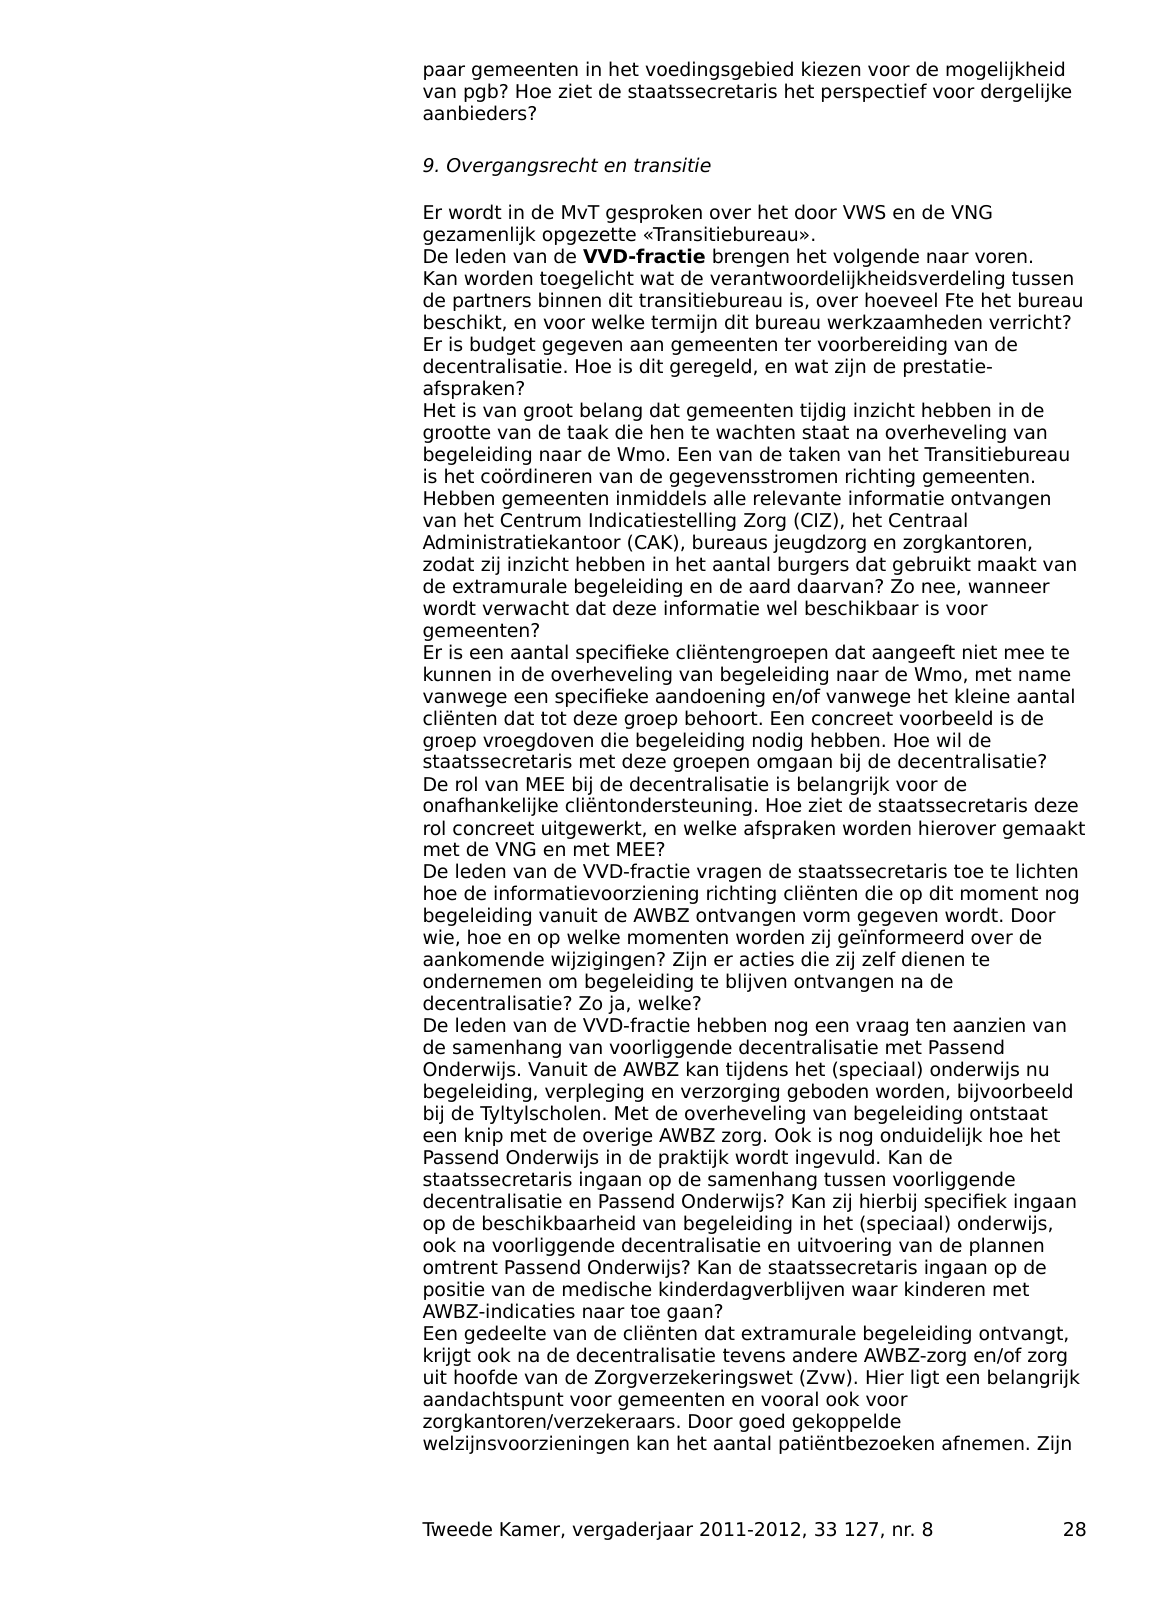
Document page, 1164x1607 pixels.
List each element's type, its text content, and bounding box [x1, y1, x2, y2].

text Er is een aantal specifieke cliëntengroepen dat aangeeft niet mee te kunnen in de overheveling van begeleiding naar de Wmo, met name vanwege een specifieke aandoening en/of vanwege het kleine aantal cliënten dat tot deze groep behoort. Een concreet voorbeeld is de groep vroegdoven die begeleiding nodig hebben. Hoe wil de staatssecretaris met deze groepen omgaan bij de decentralisatie? [422, 642, 1087, 773]
text De rol van MEE bij de decentralisatie is belangrijk voor de onafhankelijke cliëntondersteuning. Hoe ziet de staatssecretaris deze rol concreet uitgewerkt, en welke afspraken worden hierover gemaakt met de VNG en met MEE? [422, 773, 1087, 861]
text Er is budget gegeven aan gemeenten ter voorbereiding van de decentralisatie. Hoe is dit geregeld, en wat zijn de prestatie-afspraken? [422, 334, 1087, 400]
text De leden van de VVD-fractie vragen de staatssecretaris toe te lichten hoe de informatievoorziening richting cliënten die op dit moment nog begeleiding vanuit de AWBZ ontvangen vorm gegeven wordt. Door wie, hoe en op welke momenten worden zij geïnformeerd over de aankomende wijzigingen? Zijn er acties die zij zelf dienen te ondernemen om begeleiding te blijven ontvangen na de decentralisatie? Zo ja, welke? [422, 861, 1087, 1015]
text Een gedeelte van de cliënten dat extramurale begeleiding ontvangt, krijgt ook na de decentralisatie tevens andere AWBZ-zorg en/of zorg uit hoofde van de Zorgverzekeringswet (Zvw). Hier ligt een belangrijk aandachtspunt voor gemeenten en vooral ook voor zorgkantoren/verzekeraars. Door goed gekoppelde welzijnsvoorzieningen kan het aantal patiëntbezoeken afnemen. Zijn [422, 1323, 1087, 1455]
text Kan worden toegelicht wat de verantwoordelijkheidsverdeling tussen de partners binnen dit transitiebureau is, over hoeveel Fte het bureau beschikt, en voor welke termijn dit bureau werkzaamheden verricht? [422, 268, 1087, 334]
subtitle 9. Overgangsrecht en transitie [422, 155, 1087, 177]
text Er wordt in de MvT gesproken over het door VWS en de VNG gezamenlijk opgezette «Transitiebureau». [422, 202, 1087, 246]
text Het is van groot belang dat gemeenten tijdig inzicht hebben in de grootte van de taak die hen te wachten staat na overheveling van begeleiding naar de Wmo. Een van de taken van het Transitiebureau is het coördineren van de gegevensstromen richting gemeenten. Hebben gemeenten inmiddels alle relevante informatie ontvangen van het Centrum Indicatiestelling Zorg (CIZ), het Centraal Administratiekantoor (CAK), bureaus jeugdzorg en zorgkantoren, zodat zij inzicht hebben in het aantal burgers dat gebruikt maakt van de extramurale begeleiding en de aard daarvan? Zo nee, wanneer wordt verwacht dat deze informatie wel beschikbaar is voor gemeenten? [422, 400, 1087, 642]
text De leden van de VVD-fractie brengen het volgende naar voren. [422, 246, 1087, 268]
text paar gemeenten in het voedingsgebied kiezen voor de mogelijkheid van pgb? Hoe ziet de staatssecretaris het perspectief voor dergelijke aanbieders? [422, 59, 1087, 125]
text De leden van de VVD-fractie hebben nog een vraag ten aanzien van de samenhang van voorliggende decentralisatie met Passend Onderwijs. Vanuit de AWBZ kan tijdens het (speciaal) onderwijs nu begeleiding, verpleging en verzorging geboden worden, bijvoorbeeld bij de Tyltylscholen. Met de overheveling van begeleiding ontstaat een knip met de overige AWBZ zorg. Ook is nog onduidelijk hoe het Passend Onderwijs in de praktijk wordt ingevuld. Kan de staatssecretaris ingaan op de samenhang tussen voorliggende decentralisatie en Passend Onderwijs? Kan zij hierbij specifiek ingaan op de beschikbaarheid van begeleiding in het (speciaal) onderwijs, ook na voorliggende decentralisatie en uitvoering van de plannen omtrent Passend Onderwijs? Kan de staatssecretaris ingaan op de positie van de medische kinderdagverblijven waar kinderen met AWBZ-indicaties naar toe gaan? [422, 1015, 1087, 1323]
